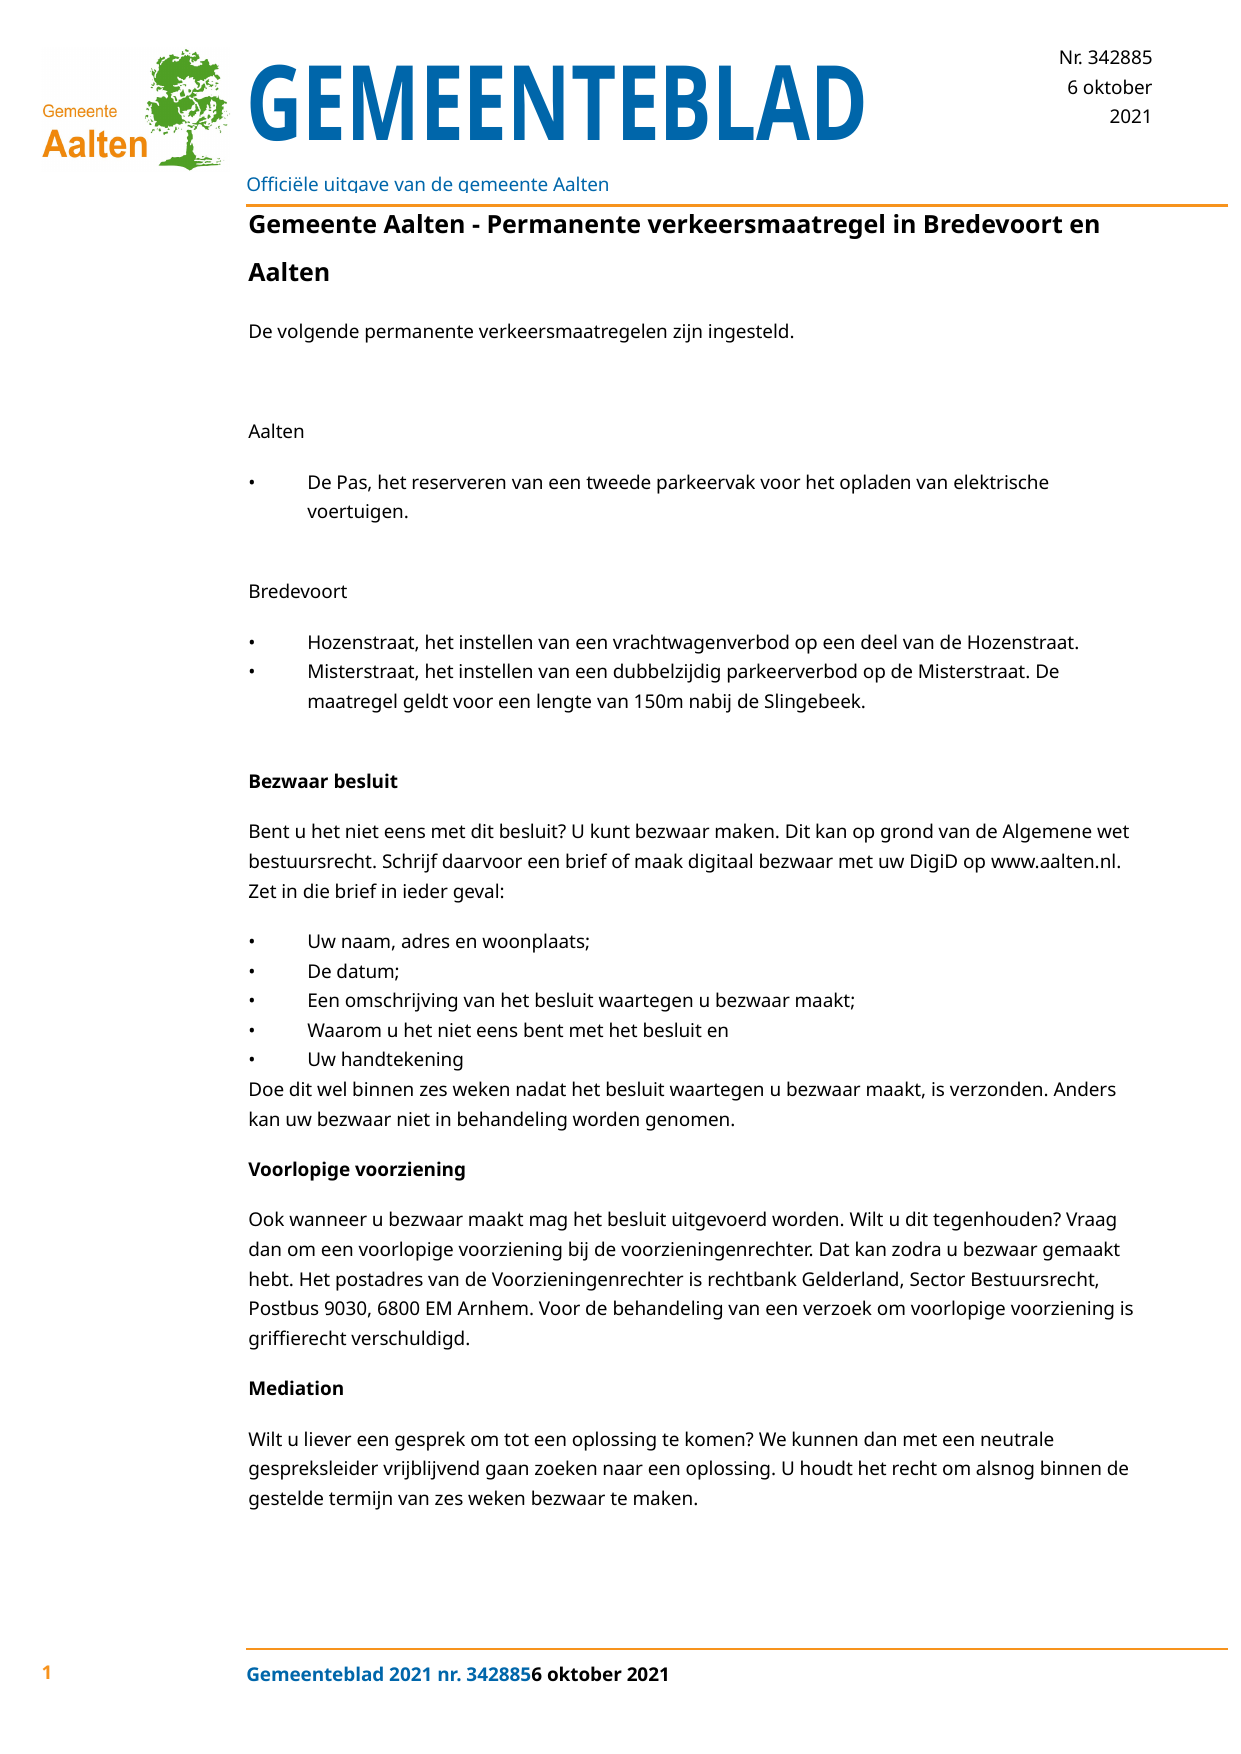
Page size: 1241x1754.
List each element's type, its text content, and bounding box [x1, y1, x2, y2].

text Ook wanneer u bezwaar maakt mag het besluit uitgevoerd worden. Wilt u dit tegenhouden? Vraag dan om een voorlopige voorziening bij de voorzieningenrechter. Dat kan zodra u bezwaar gemaakt hebt. Het postadres van de Voorzieningenrechter is rechtbank Gelderland, Sector Bestuursrecht, Postbus 9030, 6800 EM Arnhem. Voor de behandeling van een verzoek om voorlopige voorziening is griffierecht verschuldigd. [248, 1207, 1152, 1351]
list Uw naam, adres en woonplaats; [248, 928, 1152, 954]
text Aalten [248, 419, 1152, 444]
text De volgende permanente verkeersmaatregelen zijn ingesteld. [248, 318, 1152, 344]
list De Pas, het reserveren van een tweede parkeervak voor het opladen van elektrische voertuigen. [248, 469, 1152, 524]
list Uw handtekening [248, 1047, 1152, 1072]
list Een omschrijving van het besluit waartegen u bezwaar maakt; [248, 987, 1152, 1013]
list Misterstraat, het instellen van een dubbelzijdig parkeerverbod op de Misterstraat. De maatregel geldt voor een lengte van 150m nabij de Slingebeek. [248, 659, 1152, 714]
text Wilt u liever een gesprek om tot een oplossing te komen? We kunnen dan met een neutrale gespreksleider vrijblijvend gaan zoeken naar een oplossing. U houdt het recht om alsnog binnen de gestelde termijn van zes weken bezwaar te maken. [248, 1426, 1152, 1511]
text Doe dit wel binnen zes weken nadat het besluit waartegen u bezwaar maakt, is verzonden. Anders kan uw bezwaar niet in behandeling worden genomen. [248, 1076, 1152, 1132]
text Gemeente Aalten - Permanente verkeersmaatregel in Bredevoort en Aalten [248, 207, 1152, 288]
list De datum; [248, 958, 1152, 984]
picture [41, 47, 231, 172]
list Waarom u het niet eens bent met het besluit en [248, 1017, 1152, 1043]
text Mediation [248, 1375, 1152, 1401]
text Bezwaar besluit [248, 768, 1152, 794]
text Bent u het niet eens met dit besluit? U kunt bezwaar maken. Dit kan op grond van de Algemene wet bestuursrecht. Schrijf daarvoor een brief of maak digitaal bezwaar met uw DigiD op www.aalten.nl. Zet in die brief in ieder geval: [248, 819, 1152, 904]
list Hozenstraat, het instellen van een vrachtwagenverbod op een deel van de Hozenstraat. [248, 629, 1152, 655]
text Bredevoort [248, 579, 1152, 604]
text Voorlopige voorziening [248, 1156, 1152, 1182]
